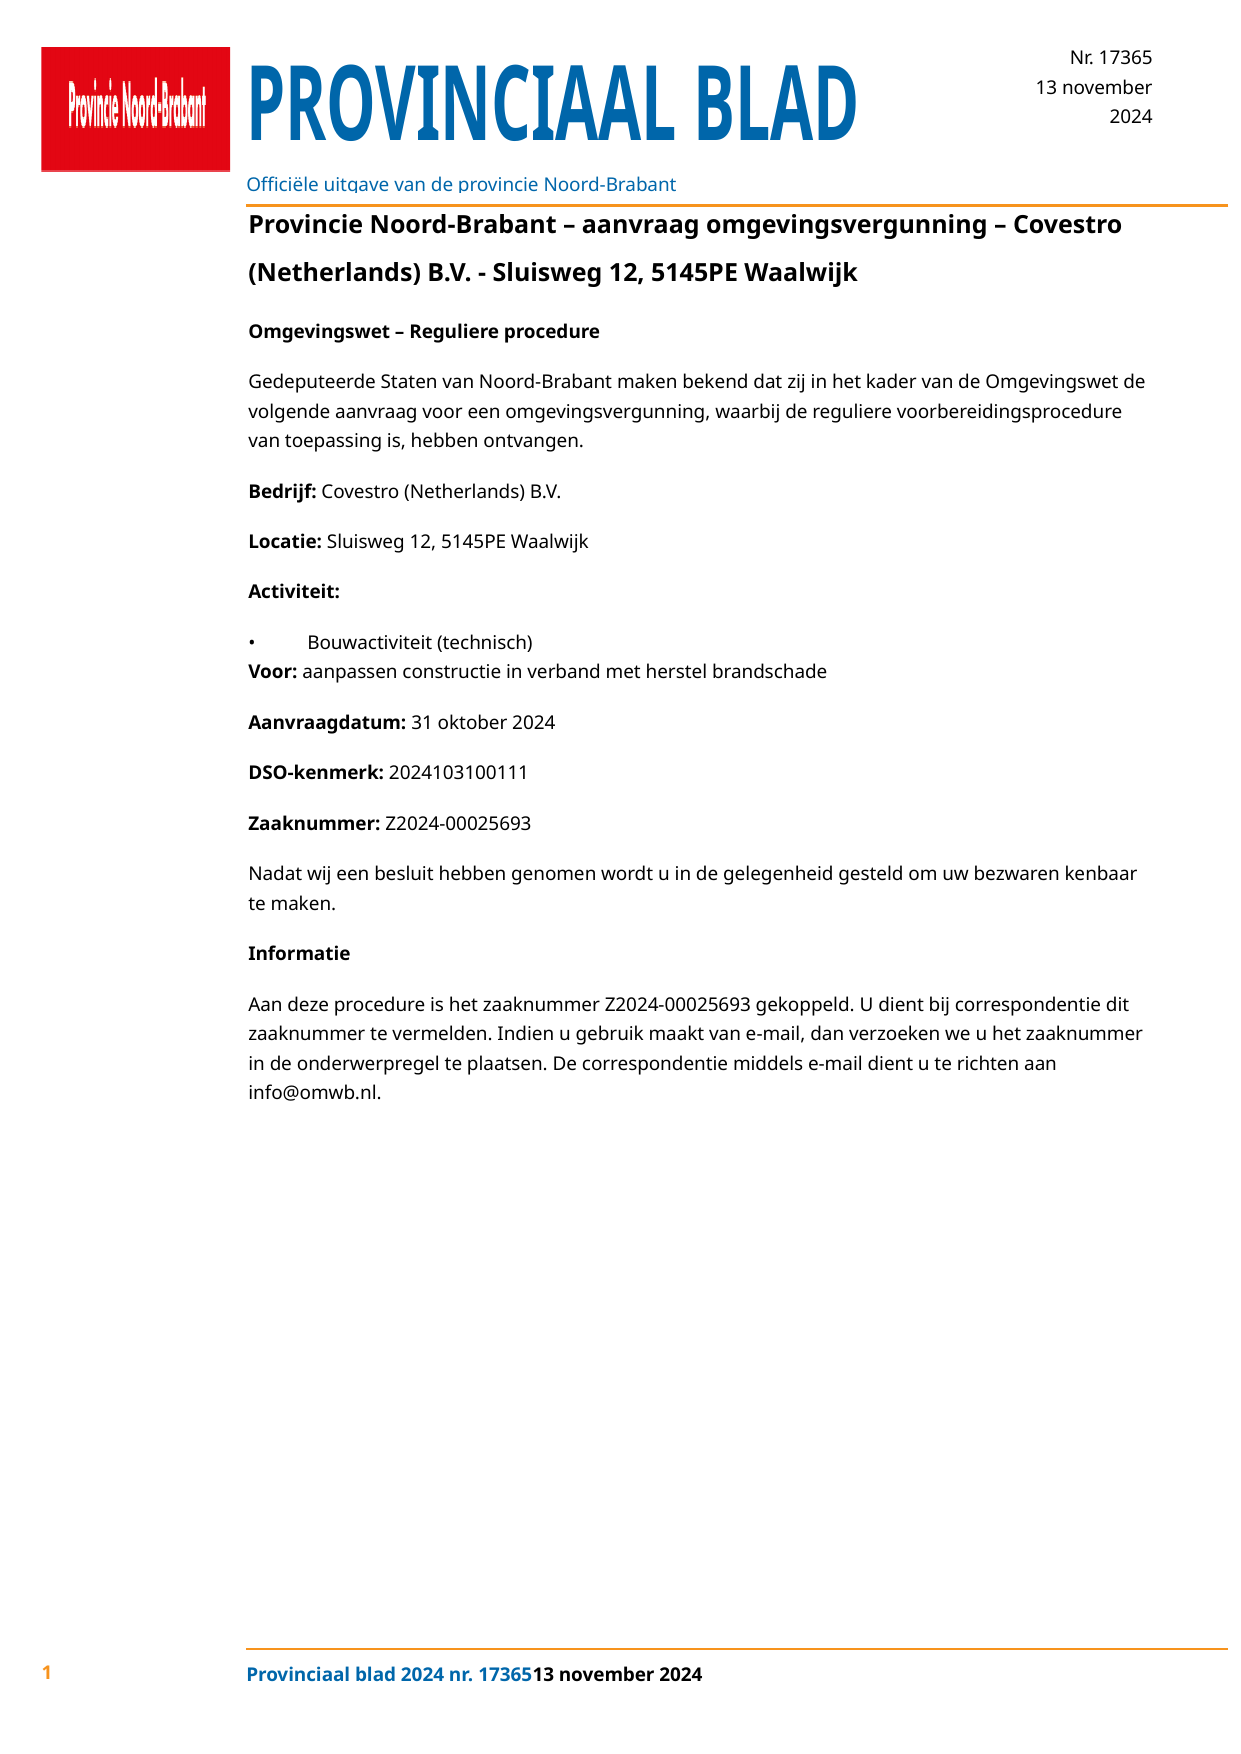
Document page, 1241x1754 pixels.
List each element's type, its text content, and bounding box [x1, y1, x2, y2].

list Bouwactiviteit (technisch) [248, 629, 1152, 655]
text Aan deze procedure is het zaaknummer Z2024-00025693 gekoppeld. U dient bij correspondentie dit zaaknummer te vermelden. Indien u gebruik maakt van e-mail, dan verzoeken we u het zaaknummer in de onderwerpregel te plaatsen. De correspondentie middels e-mail dient u te richten aan info@omwb.nl. [248, 991, 1152, 1105]
text Aanvraagdatum: 31 oktober 2024 [248, 709, 1152, 735]
text Nadat wij een besluit hebben genomen wordt u in de gelegenheid gesteld om uw bezwaren kenbaar te maken. [248, 860, 1152, 916]
text Informatie [248, 940, 1152, 966]
text Bedrijf: Covestro (Netherlands) B.V. [248, 478, 1152, 504]
text Locatie: Sluisweg 12, 5145PE Waalwijk [248, 528, 1152, 554]
text Voor: aanpassen constructie in verband met herstel brandschade [248, 659, 1152, 684]
text Provincie Noord-Brabant – aanvraag omgevingsvergunning – Covestro (Netherlands) B.V. - Sluisweg 12, 5145PE Waalwijk [248, 207, 1152, 288]
text Zaaknummer: Z2024-00025693 [248, 810, 1152, 836]
text Activiteit: [248, 579, 1152, 604]
picture [41, 47, 231, 172]
text Omgevingswet – Reguliere procedure [248, 318, 1152, 344]
text DSO-kenmerk: 2024103100111 [248, 759, 1152, 785]
text Gedeputeerde Staten van Noord-Brabant maken bekend dat zij in het kader van de Omgevingswet de volgende aanvraag voor een omgevingsvergunning, waarbij de reguliere voorbereidingsprocedure van toepassing is, hebben ontvangen. [248, 368, 1152, 453]
